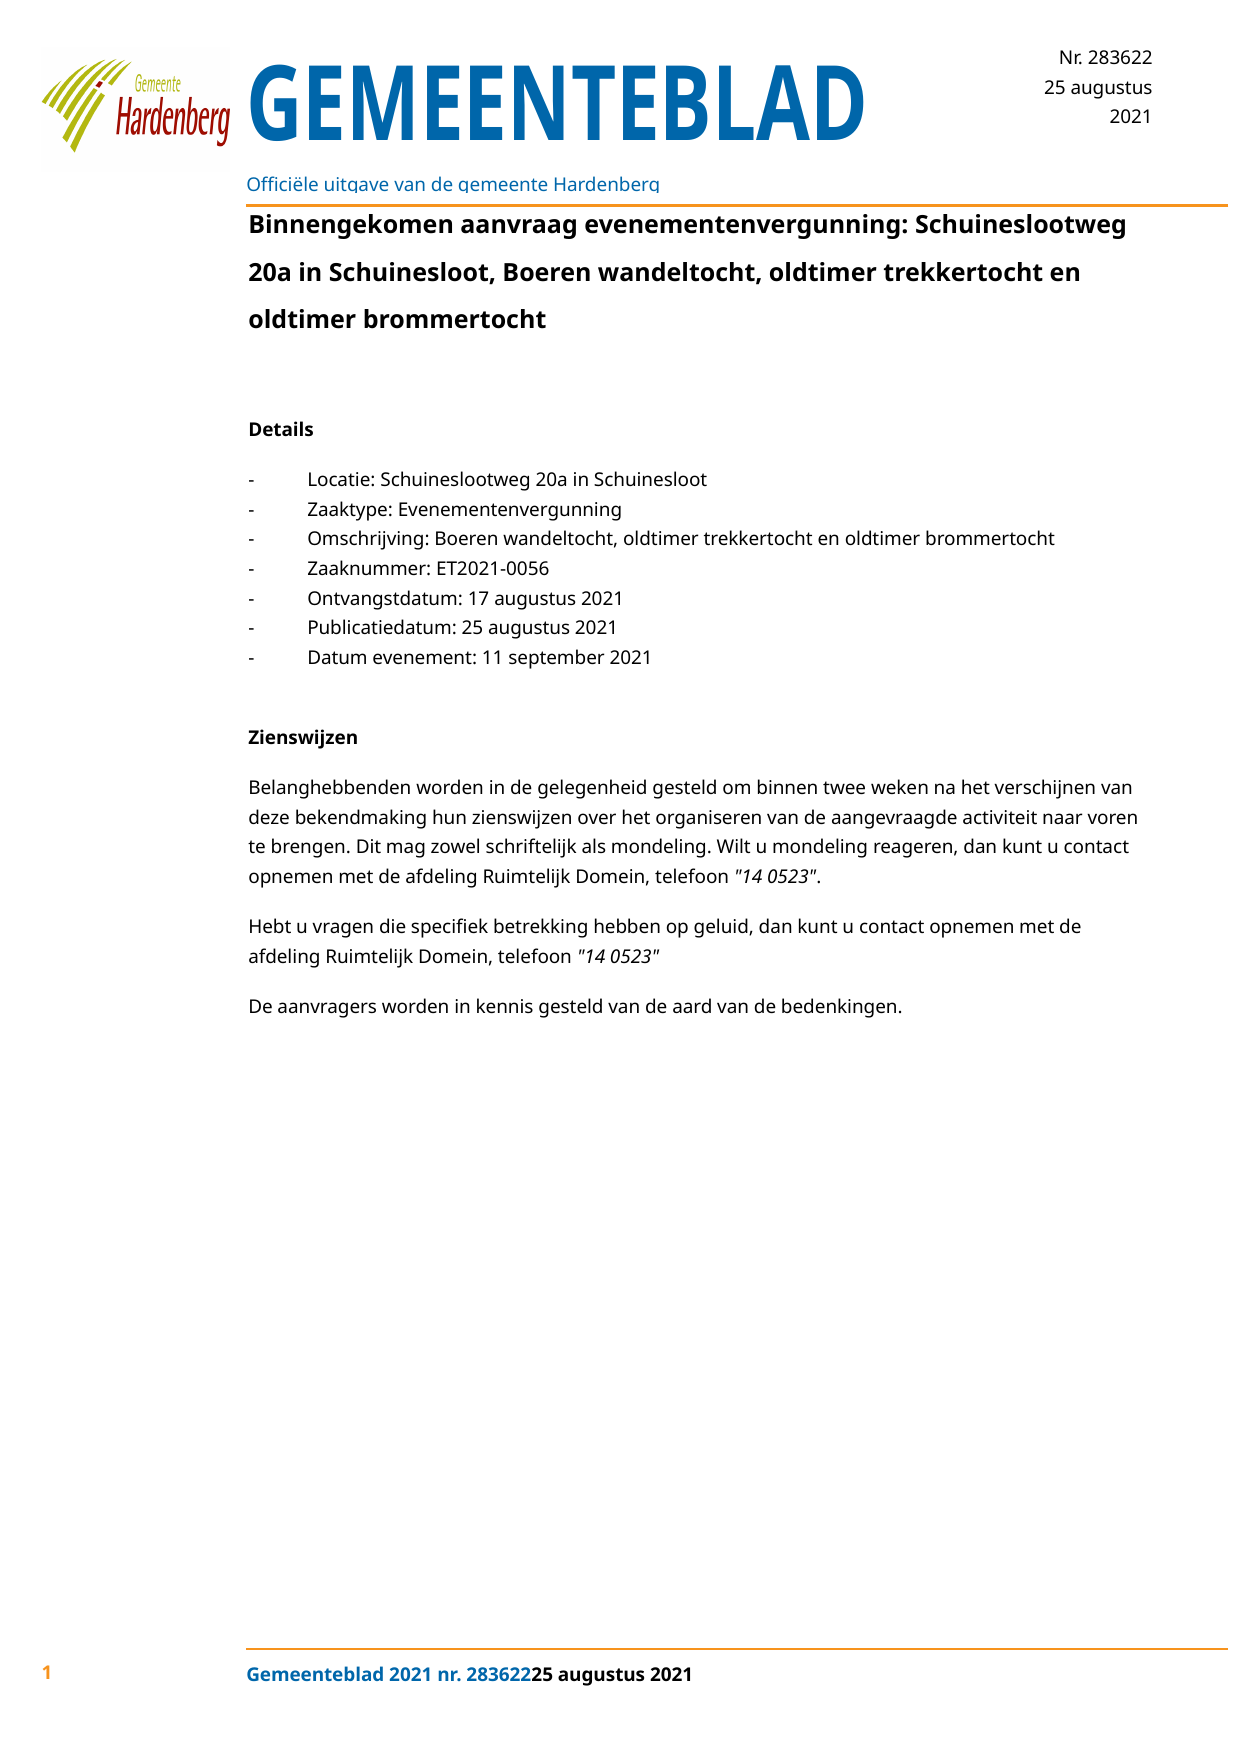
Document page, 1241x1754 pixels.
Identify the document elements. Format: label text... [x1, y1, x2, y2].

list Zaaktype: Evenementenvergunning [248, 496, 1152, 522]
list Locatie: Schuineslootweg 20a in Schuinesloot [248, 466, 1152, 492]
list Publicatiedatum: 25 augustus 2021 [248, 614, 1152, 640]
text Binnengekomen aanvraag evenementenvergunning: Schuineslootweg 20a in Schuinesloot, Boeren wandeltocht, oldtimer trekkertocht en oldtimer brommertocht [248, 207, 1152, 336]
text Belanghebbenden worden in de gelegenheid gesteld om binnen twee weken na het verschijnen van deze bekendmaking hun zienswijzen over het organiseren van de aangevraagde activiteit naar voren te brengen. Dit mag zowel schriftelijk als mondeling. Wilt u mondeling reageren, dan kunt u contact opnemen met de afdeling Ruimtelijk Domein, telefoon "14 0523". [248, 774, 1152, 889]
list Zaaknummer: ET2021-0056 [248, 555, 1152, 581]
text De aanvragers worden in kennis gesteld van de aard van de bedenkingen. [248, 993, 1152, 1019]
list Ontvangstdatum: 17 augustus 2021 [248, 585, 1152, 610]
list Omschrijving: Boeren wandeltocht, oldtimer trekkertocht en oldtimer brommertocht [248, 526, 1152, 551]
text Details [248, 416, 1152, 442]
text Zienswijzen [248, 724, 1152, 749]
list Datum evenement: 11 september 2021 [248, 644, 1152, 669]
text Hebt u vragen die specifiek betrekking hebben op geluid, dan kunt u contact opnemen met de afdeling Ruimtelijk Domein, telefoon "14 0523" [248, 913, 1152, 969]
picture [41, 47, 231, 172]
